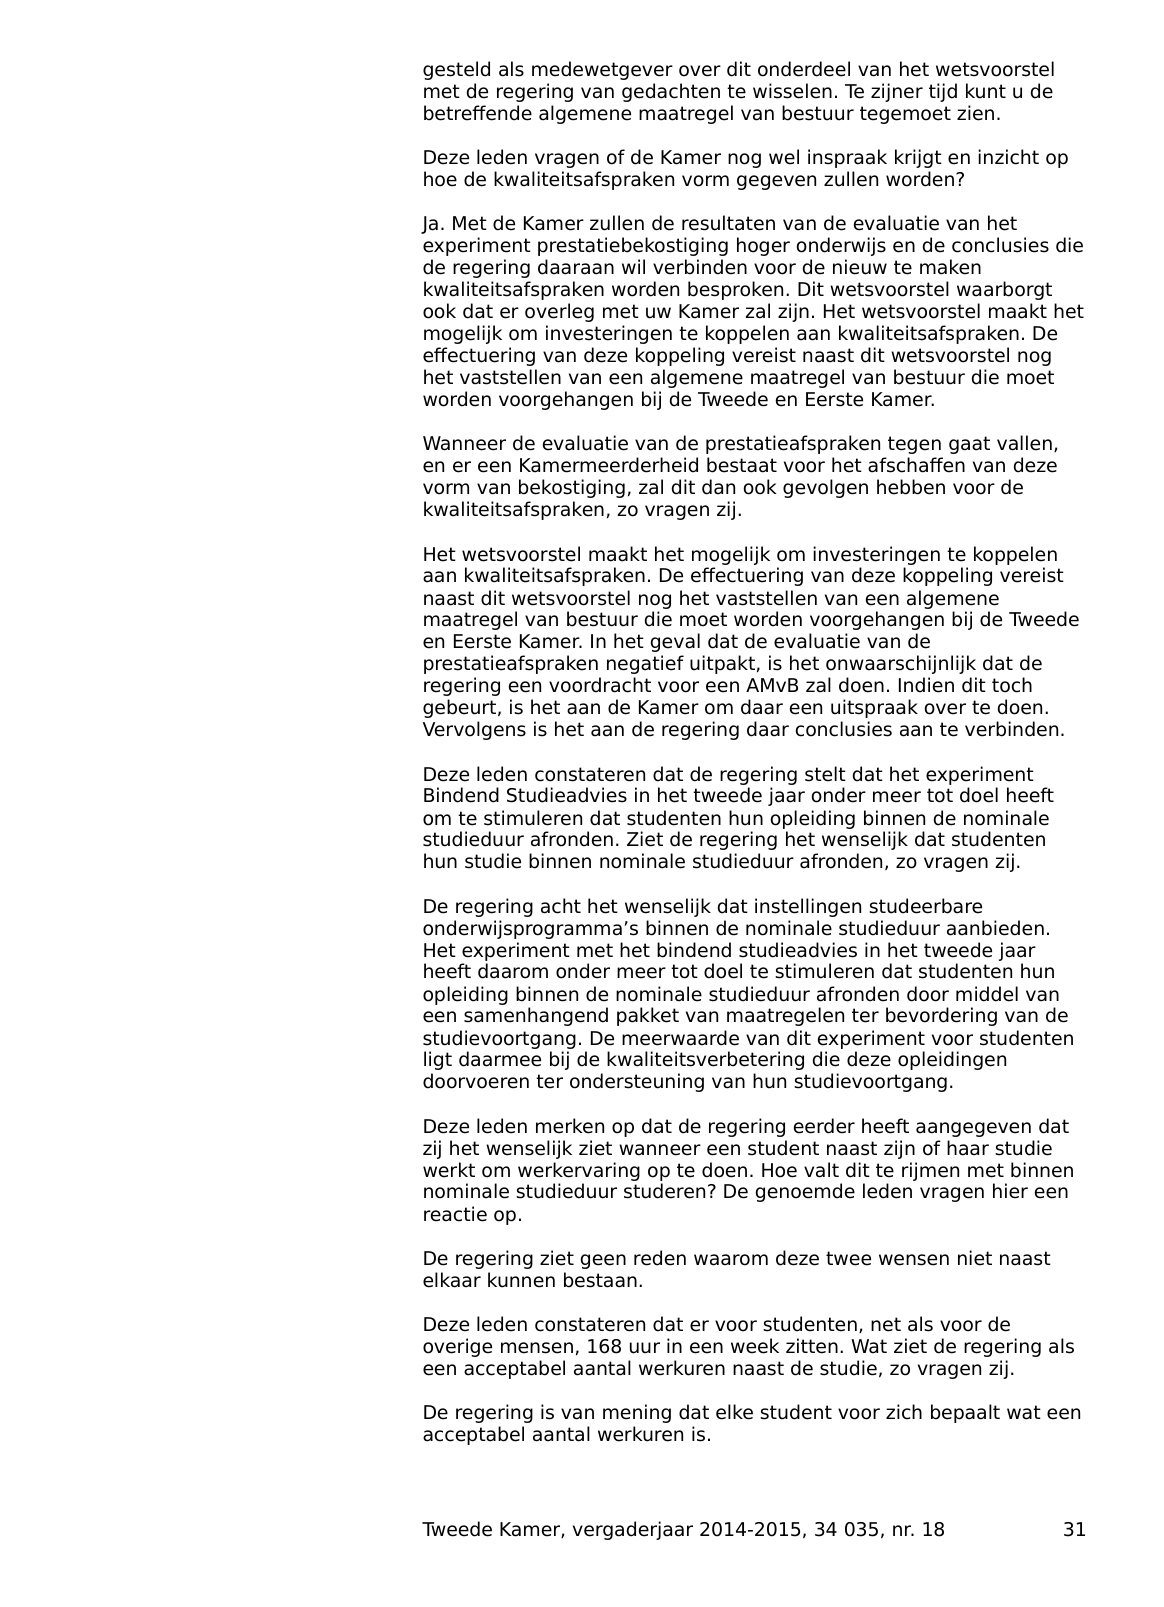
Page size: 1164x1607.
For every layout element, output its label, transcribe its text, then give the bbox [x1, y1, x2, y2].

text De regering is van mening dat elke student voor zich bepaalt wat een acceptabel aantal werkuren is. [422, 1402, 1087, 1446]
text Het wetsvoorstel maakt het mogelijk om investeringen te koppelen aan kwaliteitsafspraken. De effectuering van deze koppeling vereist naast dit wetsvoorstel nog het vaststellen van een algemene maatregel van bestuur die moet worden voorgehangen bij de Tweede en Eerste Kamer. In het geval dat de evaluatie van de prestatieafspraken negatief uitpakt, is het onwaarschijnlijk dat de regering een voordracht voor een AMvB zal doen. Indien dit toch gebeurt, is het aan de Kamer om daar een uitspraak over te doen. Vervolgens is het aan de regering daar conclusies aan te verbinden. [422, 543, 1087, 741]
text Deze leden vragen of de Kamer nog wel inspraak krijgt en inzicht op hoe de kwaliteitsafspraken vorm gegeven zullen worden? [422, 147, 1087, 191]
text Deze leden merken op dat de regering eerder heeft aangegeven dat zij het wenselijk ziet wanneer een student naast zijn of haar studie werkt om werkervaring op te doen. Hoe valt dit te rijmen met binnen nominale studieduur studeren? De genoemde leden vragen hier een reactie op. [422, 1116, 1087, 1225]
text Ja. Met de Kamer zullen de resultaten van de evaluatie van het experiment prestatiebekostiging hoger onderwijs en de conclusies die de regering daaraan wil verbinden voor de nieuw te maken kwaliteitsafspraken worden besproken. Dit wetsvoorstel waarborgt ook dat er overleg met uw Kamer zal zijn. Het wetsvoorstel maakt het mogelijk om investeringen te koppelen aan kwaliteitsafspraken. De effectuering van deze koppeling vereist naast dit wetsvoorstel nog het vaststellen van een algemene maatregel van bestuur die moet worden voorgehangen bij de Tweede en Eerste Kamer. [422, 213, 1087, 411]
text gesteld als medewetgever over dit onderdeel van het wetsvoorstel met de regering van gedachten te wisselen. Te zijner tijd kunt u de betreffende algemene maatregel van bestuur tegemoet zien. [422, 59, 1087, 125]
text Deze leden constateren dat de regering stelt dat het experiment Bindend Studieadvies in het tweede jaar onder meer tot doel heeft om te stimuleren dat studenten hun opleiding binnen de nominale studieduur afronden. Ziet de regering het wenselijk dat studenten hun studie binnen nominale studieduur afronden, zo vragen zij. [422, 763, 1087, 873]
text Deze leden constateren dat er voor studenten, net als voor de overige mensen, 168 uur in een week zitten. Wat ziet de regering als een acceptabel aantal werkuren naast de studie, zo vragen zij. [422, 1314, 1087, 1380]
text Wanneer de evaluatie van de prestatieafspraken tegen gaat vallen, en er een Kamermeerderheid bestaat voor het afschaffen van deze vorm van bekostiging, zal dit dan ook gevolgen hebben voor de kwaliteitsafspraken, zo vragen zij. [422, 433, 1087, 521]
text De regering acht het wenselijk dat instellingen studeerbare onderwijsprogramma’s binnen de nominale studieduur aanbieden. Het experiment met het bindend studieadvies in het tweede jaar heeft daarom onder meer tot doel te stimuleren dat studenten hun opleiding binnen de nominale studieduur afronden door middel van een samenhangend pakket van maatregelen ter bevordering van de studievoortgang. De meerwaarde van dit experiment voor studenten ligt daarmee bij de kwaliteitsverbetering die deze opleidingen doorvoeren ter ondersteuning van hun studievoortgang. [422, 896, 1087, 1093]
text De regering ziet geen reden waarom deze twee wensen niet naast elkaar kunnen bestaan. [422, 1248, 1087, 1292]
